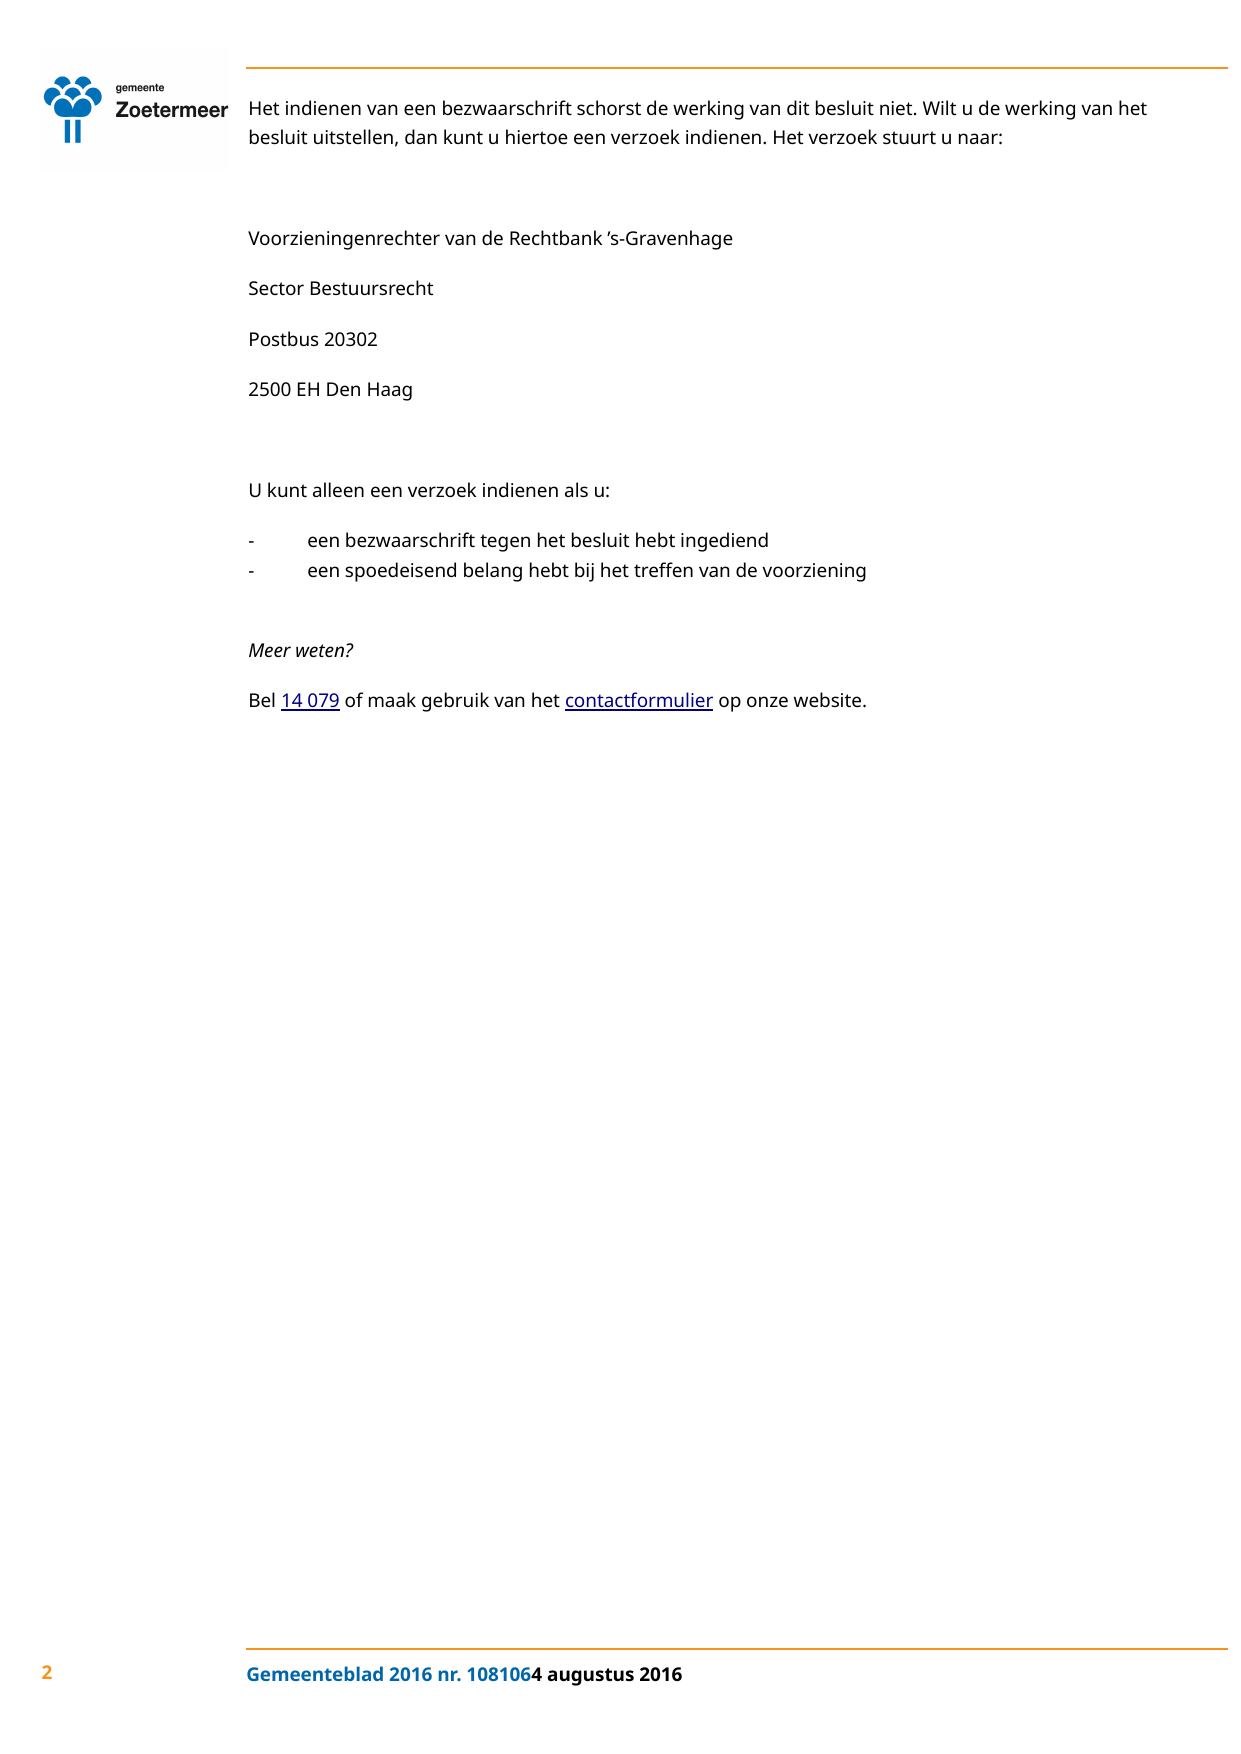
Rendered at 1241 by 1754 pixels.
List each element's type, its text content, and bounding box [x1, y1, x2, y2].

text Meer weten? [248, 637, 1152, 663]
text Sector Bestuursrecht [248, 276, 1152, 301]
picture [41, 47, 231, 172]
text Bel 14 079 of maak gebruik van het contactformulier op onze website. [248, 688, 1152, 713]
text Postbus 20302 [248, 326, 1152, 352]
list een bezwaarschrift tegen het besluit hebt ingediend [248, 528, 1152, 553]
text Voorzieningenrechter van de Rechtbank ’s-Gravenhage [248, 225, 1152, 251]
text U kunt alleen een verzoek indienen als u: [248, 477, 1152, 503]
text Het indienen van een bezwaarschrift schorst de werking van dit besluit niet. Wilt u de werking van het besluit uitstellen, dan kunt u hiertoe een verzoek indienen. Het verzoek stuurt u naar: [248, 95, 1152, 150]
list een spoedeisend belang hebt bij het treffen van de voorziening [248, 557, 1152, 583]
text 2500 EH Den Haag [248, 376, 1152, 402]
